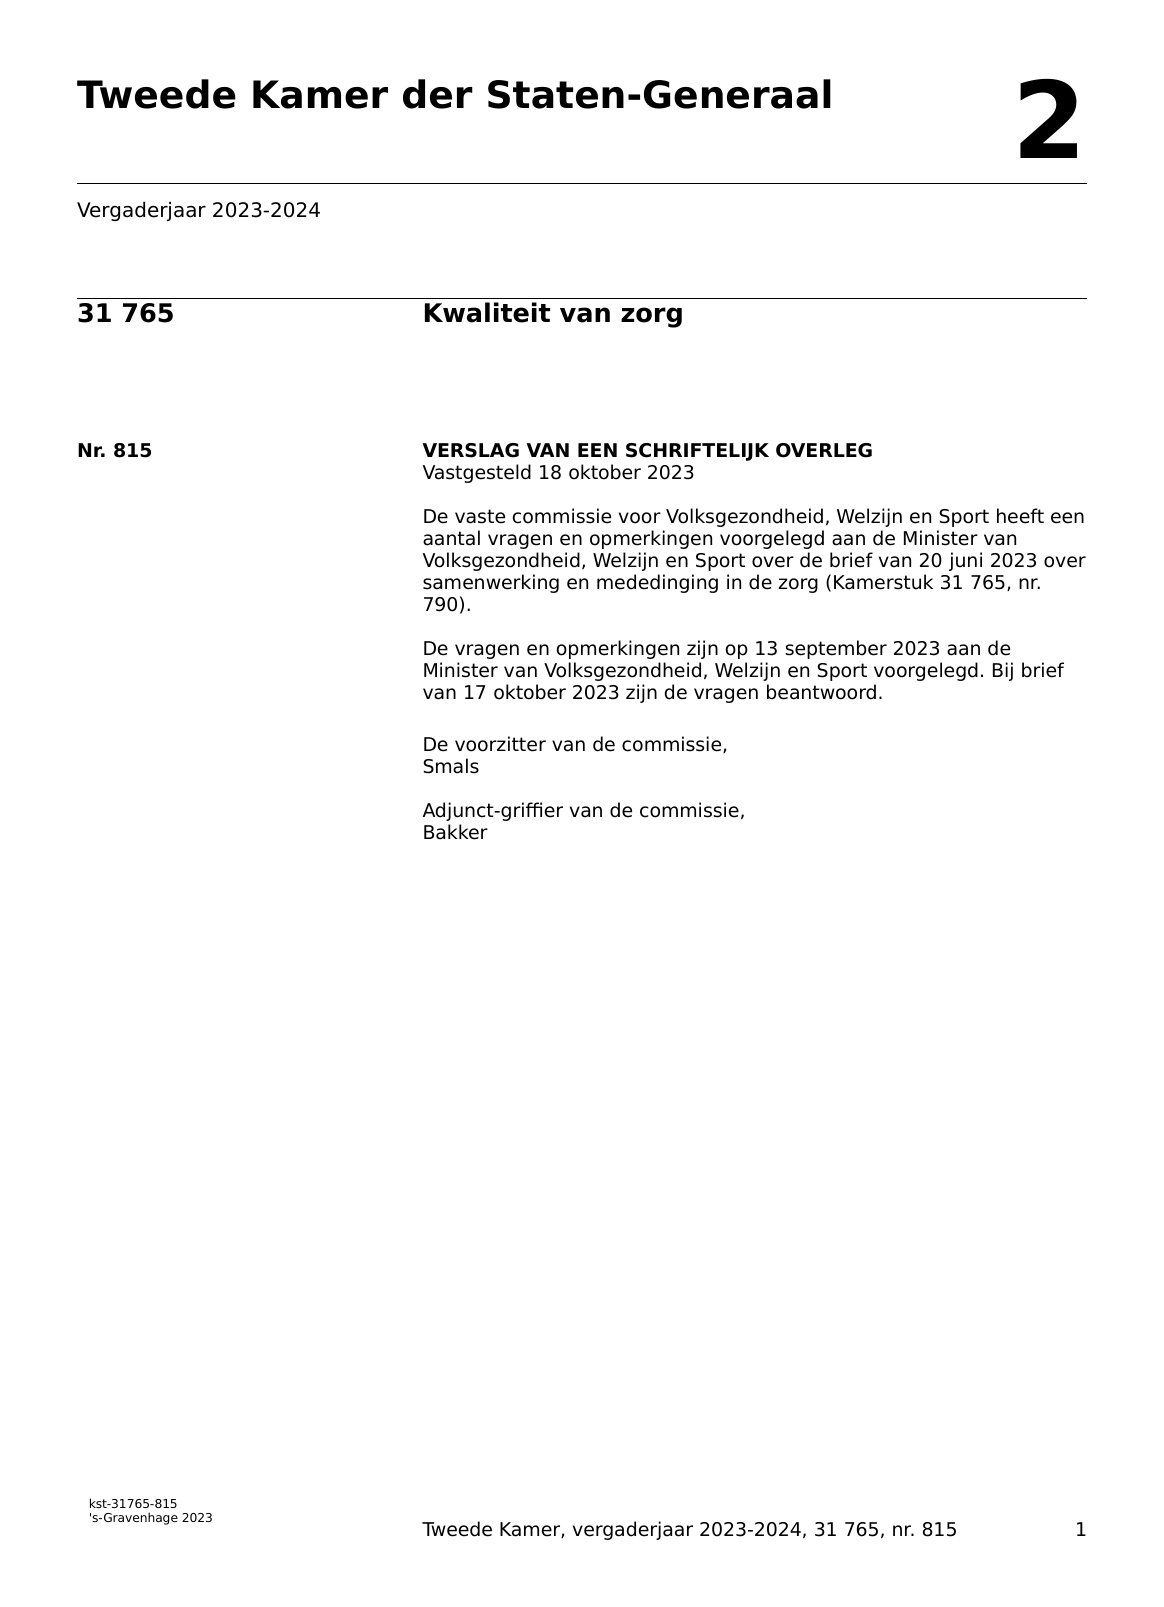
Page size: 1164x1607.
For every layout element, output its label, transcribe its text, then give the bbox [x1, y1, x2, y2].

text De vaste commissie voor Volksgezondheid, Welzijn en Sport heeft een aantal vragen en opmerkingen voorgelegd aan de Minister van Volksgezondheid, Welzijn en Sport over de brief van 20 juni 2023 over samenwerking en mededinging in de zorg (Kamerstuk 31 765, nr. 790). [422, 506, 1087, 616]
text De vragen en opmerkingen zijn op 13 september 2023 aan de Minister van Volksgezondheid, Welzijn en Sport voorgelegd. Bij brief van 17 oktober 2023 zijn de vragen beantwoord. [422, 638, 1087, 704]
subtitle Nr. 815 VERSLAG VAN EEN SCHRIFTELIJK OVERLEG [77, 440, 1087, 462]
text Adjunct-griffier van de commissie, Bakker [422, 800, 1087, 844]
table_header Tweede Kamer der Staten-Generaal [77, 59, 886, 183]
text 's-Gravenhage 2023 [88, 1511, 323, 1525]
text kst-31765-815 [88, 1497, 323, 1511]
text Vastgesteld 18 oktober 2023 [422, 462, 1087, 484]
subtitle 31 765 Kwaliteit van zorg [77, 299, 1087, 329]
table_cell Vergaderjaar 2023-2024 [77, 184, 1087, 298]
text De voorzitter van de commissie, Smals [422, 734, 1087, 778]
table_header 2 [886, 59, 1087, 183]
